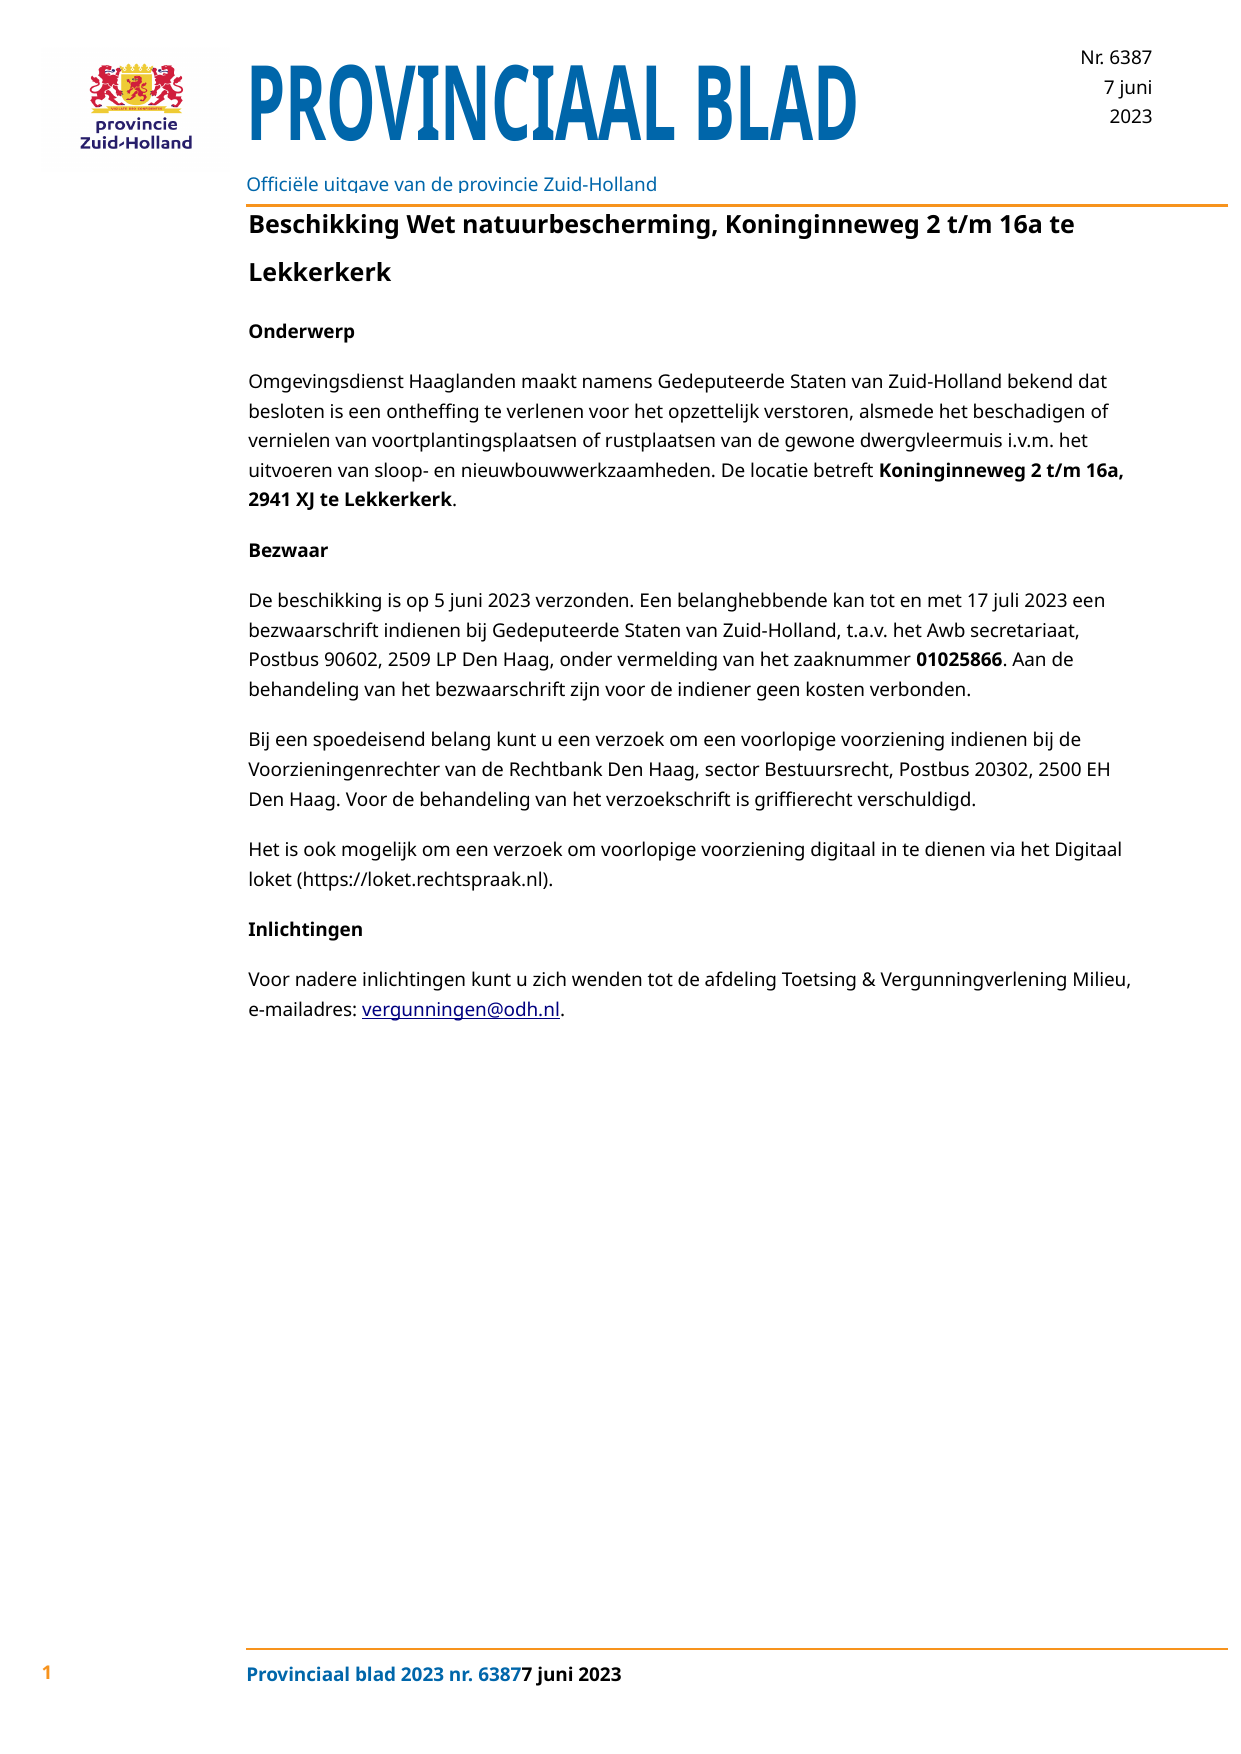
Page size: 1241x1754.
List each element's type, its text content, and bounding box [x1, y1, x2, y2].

text Bezwaar [248, 537, 1152, 563]
text Bij een spoedeisend belang kunt u een verzoek om een voorlopige voorziening indienen bij de Voorzieningenrechter van de Rechtbank Den Haag, sector Bestuursrecht, Postbus 20302, 2500 EH Den Haag. Voor de behandeling van het verzoekschrift is griffierecht verschuldigd. [248, 727, 1152, 812]
text Beschikking Wet natuurbescherming, Koninginneweg 2 t/m 16a te Lekkerkerk [248, 207, 1152, 288]
text De beschikking is op 5 juni 2023 verzonden. Een belanghebbende kan tot en met 17 juli 2023 een bezwaarschrift indienen bij Gedeputeerde Staten van Zuid-Holland, t.a.v. het Awb secretariaat, Postbus 90602, 2509 LP Den Haag, onder vermelding van het zaaknummer 01025866. Aan de behandeling van het bezwaarschrift zijn voor de indiener geen kosten verbonden. [248, 587, 1152, 702]
text Het is ook mogelijk om een verzoek om voorlopige voorziening digitaal in te dienen via het Digitaal loket (https://loket.rechtspraak.nl). [248, 836, 1152, 892]
text Voor nadere inlichtingen kunt u zich wenden tot de afdeling Toetsing & Vergunningverlening Milieu, e-mailadres: vergunningen@odh.nl. [248, 967, 1152, 1022]
text Inlichtingen [248, 916, 1152, 942]
text Omgevingsdienst Haaglanden maakt namens Gedeputeerde Staten van Zuid-Holland bekend dat besloten is een ontheffing te verlenen voor het opzettelijk verstoren, alsmede het beschadigen of vernielen van voortplantingsplaatsen of rustplaatsen van de gewone dwergvleermuis i.v.m. het uitvoeren van sloop- en nieuwbouwwerkzaamheden. De locatie betreft Koninginneweg 2 t/m 16a, 2941 XJ te Lekkerkerk. [248, 368, 1152, 512]
text Onderwerp [248, 318, 1152, 344]
picture [41, 47, 231, 172]
